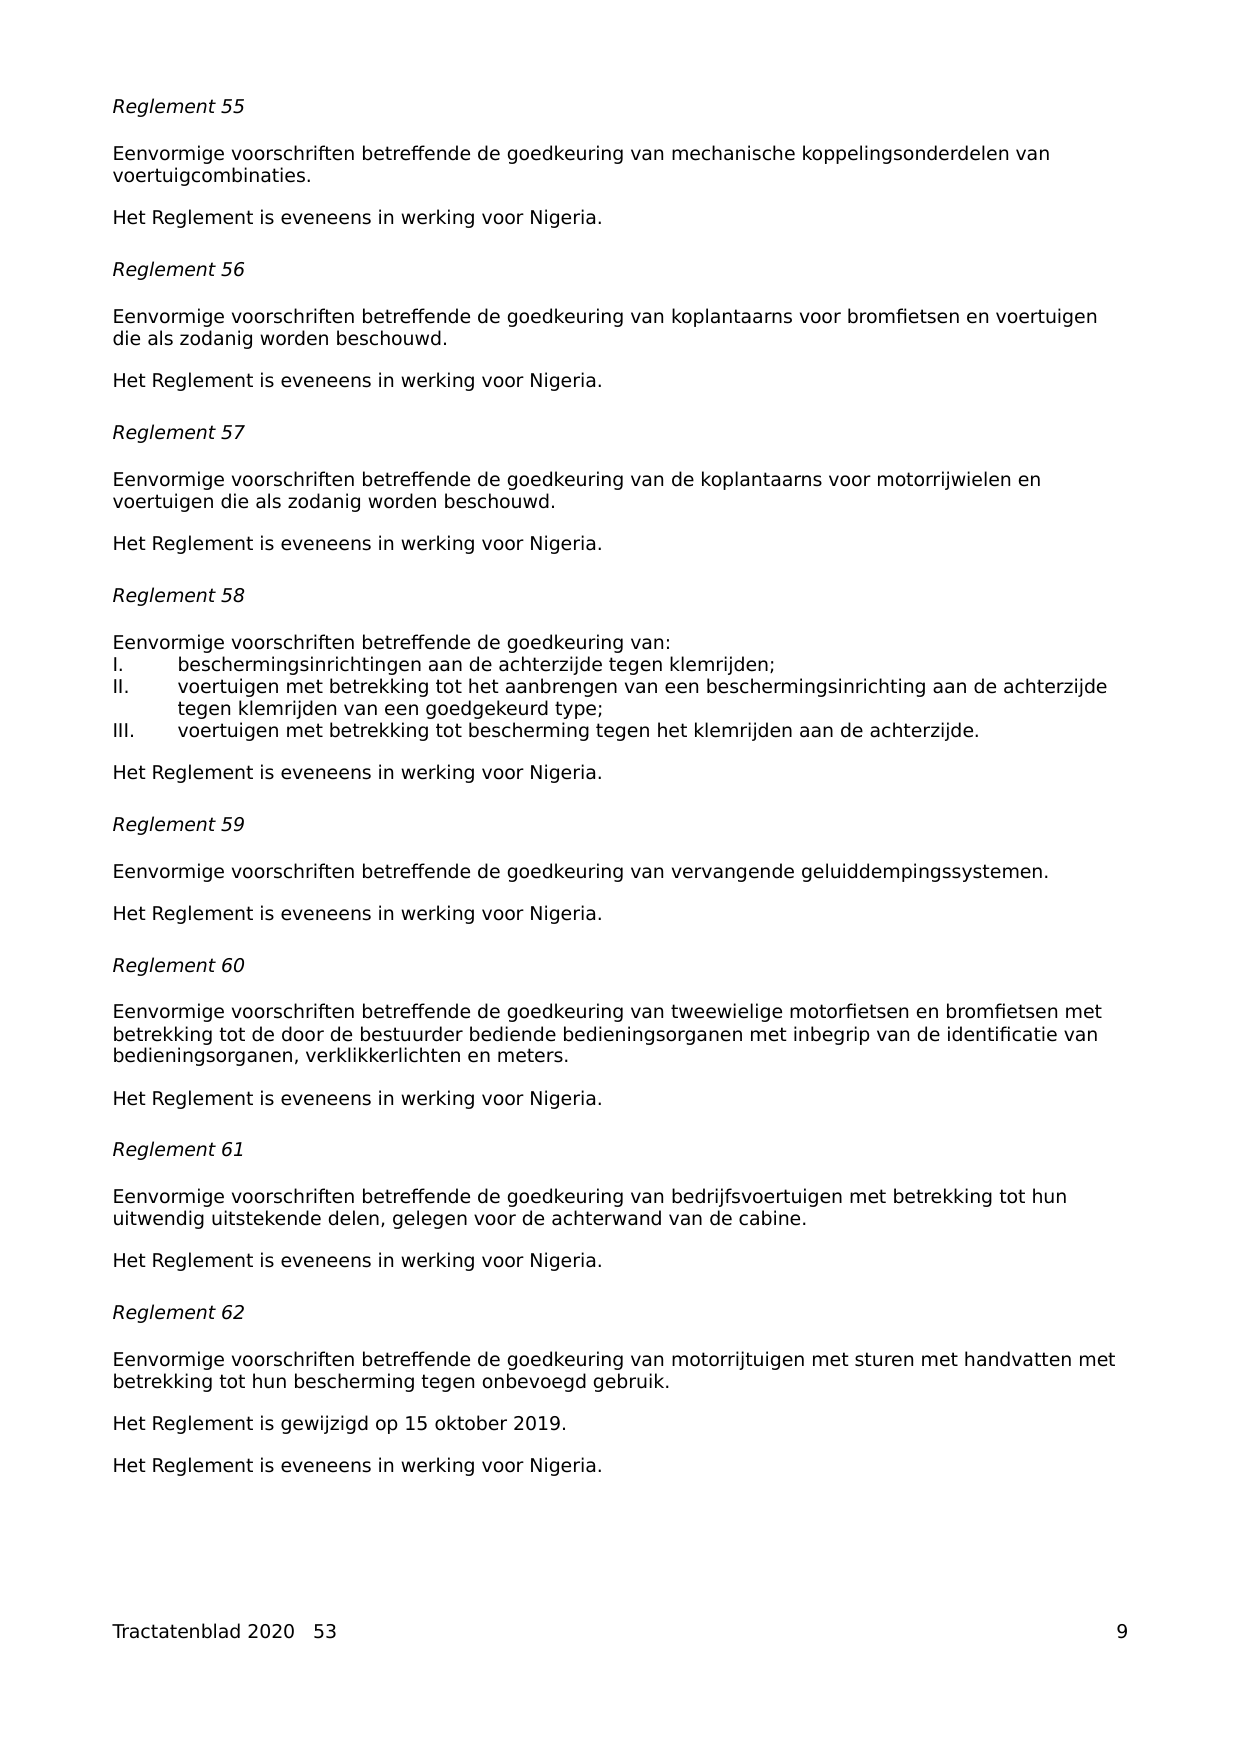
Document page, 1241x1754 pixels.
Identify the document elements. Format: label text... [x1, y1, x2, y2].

subtitle Reglement 61 [112, 1139, 1128, 1161]
text Het Reglement is eveneens in werking voor Nigeria. [112, 1250, 1128, 1272]
text Eenvormige voorschriften betreffende de goedkeuring van vervangende geluiddempingssystemen. [112, 861, 1128, 882]
text Eenvormige voorschriften betreffende de goedkeuring van de koplantaarns voor motorrijwielen en voertuigen die als zodanig worden beschouwd. [112, 469, 1128, 513]
subtitle Reglement 56 [112, 259, 1128, 281]
text Het Reglement is eveneens in werking voor Nigeria. [112, 1455, 1128, 1477]
subtitle Reglement 62 [112, 1302, 1128, 1324]
subtitle Reglement 59 [112, 813, 1128, 836]
text III. voertuigen met betrekking tot bescherming tegen het klemrijden aan de achterzijde. [112, 719, 1128, 742]
subtitle Reglement 57 [112, 422, 1128, 444]
text Het Reglement is eveneens in werking voor Nigeria. [112, 370, 1128, 392]
text I. beschermingsinrichtingen aan de achterzijde tegen klemrijden; [112, 654, 1128, 676]
text Eenvormige voorschriften betreffende de goedkeuring van tweewielige motorfietsen en bromfietsen met betrekking tot de door de bestuurder bediende bedieningsorganen met inbegrip van de identificatie van bedieningsorganen, verklikkerlichten en meters. [112, 1001, 1128, 1067]
text Het Reglement is gewijzigd op 15 oktober 2019. [112, 1413, 1128, 1435]
text Het Reglement is eveneens in werking voor Nigeria. [112, 207, 1128, 229]
subtitle Reglement 58 [112, 585, 1128, 607]
subtitle Reglement 60 [112, 954, 1128, 976]
text Het Reglement is eveneens in werking voor Nigeria. [112, 1087, 1128, 1109]
text Eenvormige voorschriften betreffende de goedkeuring van motorrijtuigen met sturen met handvatten met betrekking tot hun bescherming tegen onbevoegd gebruik. [112, 1349, 1128, 1393]
text Het Reglement is eveneens in werking voor Nigeria. [112, 902, 1128, 924]
text Eenvormige voorschriften betreffende de goedkeuring van koplantaarns voor bromfietsen en voertuigen die als zodanig worden beschouwd. [112, 306, 1128, 350]
subtitle Reglement 55 [112, 96, 1128, 118]
text Eenvormige voorschriften betreffende de goedkeuring van mechanische koppelingsonderdelen van voertuigcombinaties. [112, 143, 1128, 187]
text Het Reglement is eveneens in werking voor Nigeria. [112, 762, 1128, 783]
text Eenvormige voorschriften betreffende de goedkeuring van bedrijfsvoertuigen met betrekking tot hun uitwendig uitstekende delen, gelegen voor de achterwand van de cabine. [112, 1186, 1128, 1230]
text II. voertuigen met betrekking tot het aanbrengen van een beschermingsinrichting aan de achterzijde tegen klemrijden van een goedgekeurd type; [112, 676, 1128, 719]
text Het Reglement is eveneens in werking voor Nigeria. [112, 533, 1128, 555]
text Eenvormige voorschriften betreffende de goedkeuring van: [112, 632, 1128, 654]
